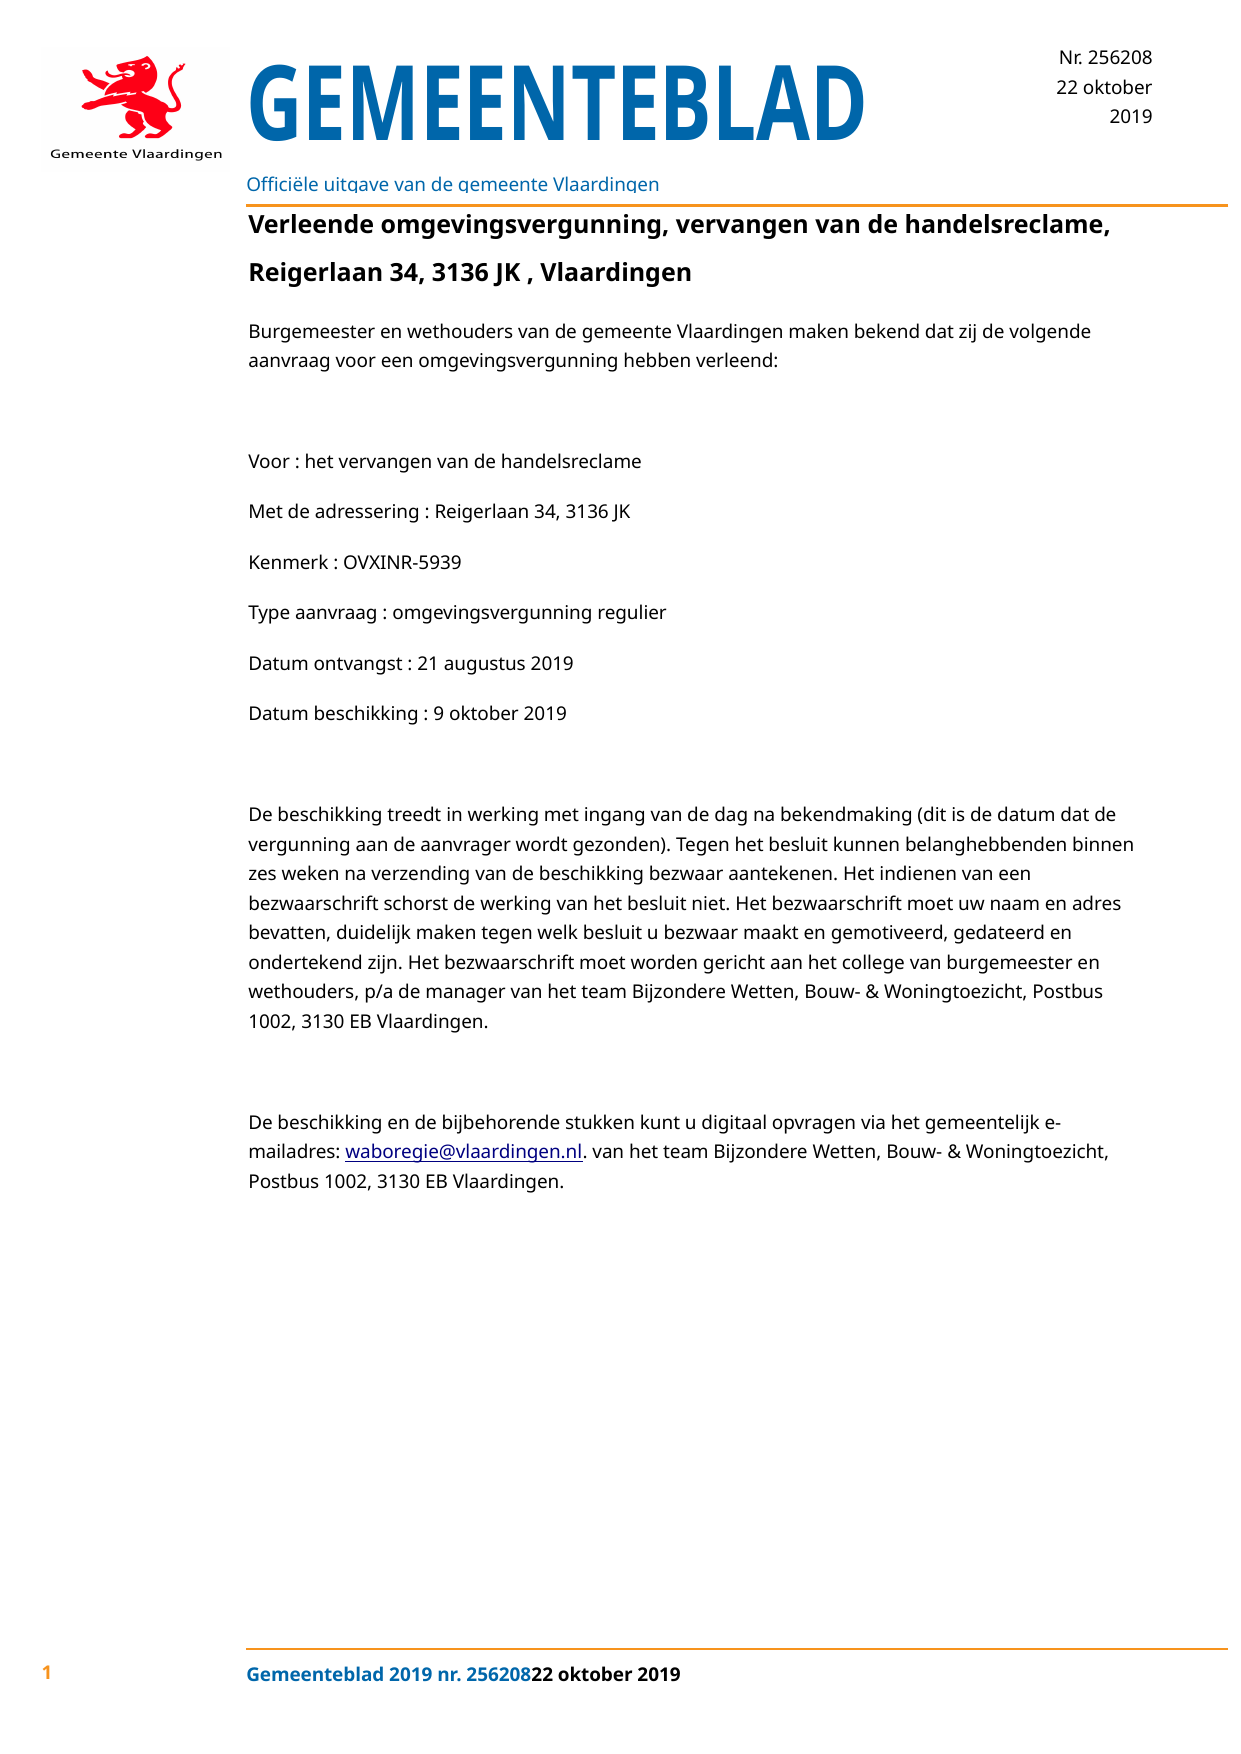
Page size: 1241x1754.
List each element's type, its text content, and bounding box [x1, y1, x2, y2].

picture [41, 47, 231, 172]
text Datum ontvangst : 21 augustus 2019 [248, 650, 1152, 676]
text Met de adressering : Reigerlaan 34, 3136 JK [248, 499, 1152, 524]
text Type aanvraag : omgevingsvergunning regulier [248, 599, 1152, 625]
text Burgemeester en wethouders van de gemeente Vlaardingen maken bekend dat zij de volgende aanvraag voor een omgevingsvergunning hebben verleend: [248, 318, 1152, 373]
text Verleende omgevingsvergunning, vervangen van de handelsreclame, Reigerlaan 34, 3136 JK , Vlaardingen [248, 207, 1152, 288]
text De beschikking en de bijbehorende stukken kunt u digitaal opvragen via het gemeentelijk e-mailadres: waboregie@vlaardingen.nl. van het team Bijzondere Wetten, Bouw- & Woningtoezicht, Postbus 1002, 3130 EB Vlaardingen. [248, 1109, 1152, 1194]
text De beschikking treedt in werking met ingang van de dag na bekendmaking (dit is de datum dat de vergunning aan de aanvrager wordt gezonden). Tegen het besluit kunnen belanghebbenden binnen zes weken na verzending van de beschikking bezwaar aantekenen. Het indienen van een bezwaarschrift schorst de werking van het besluit niet. Het bezwaarschrift moet uw naam en adres bevatten, duidelijk maken tegen welk besluit u bezwaar maakt en gemotiveerd, gedateerd en ondertekend zijn. Het bezwaarschrift moet worden gericht aan het college van burgemeester en wethouders, p/a de manager van het team Bijzondere Wetten, Bouw- & Woningtoezicht, Postbus 1002, 3130 EB Vlaardingen. [248, 801, 1152, 1034]
text Kenmerk : OVXINR-5939 [248, 549, 1152, 575]
text Voor : het vervangen van de handelsreclame [248, 448, 1152, 474]
text Datum beschikking : 9 oktober 2019 [248, 700, 1152, 726]
